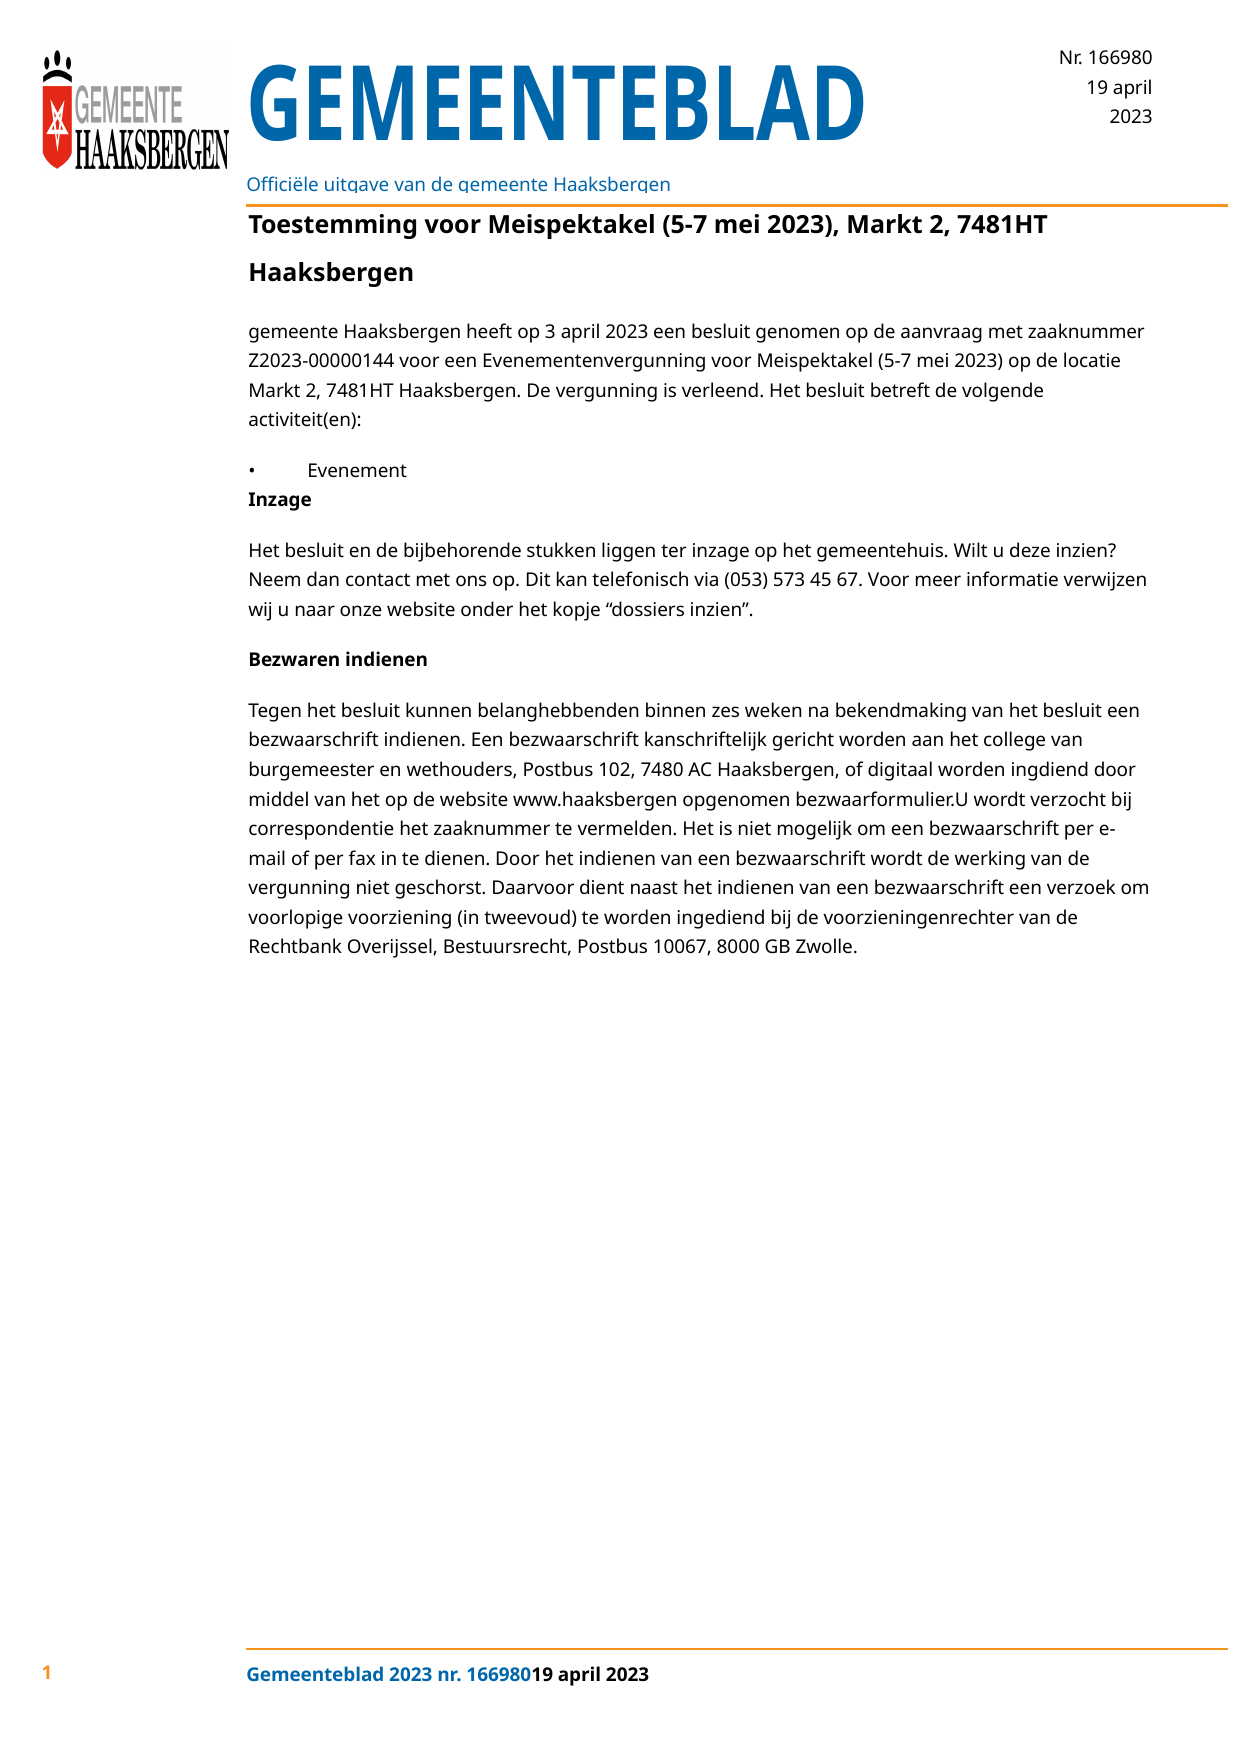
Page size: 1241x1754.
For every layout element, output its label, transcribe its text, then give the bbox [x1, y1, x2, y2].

text gemeente Haaksbergen heeft op 3 april 2023 een besluit genomen op de aanvraag met zaaknummer Z2023-00000144 voor een Evenementenvergunning voor Meispektakel (5-7 mei 2023) op de locatie Markt 2, 7481HT Haaksbergen. De vergunning is verleend. Het besluit betreft de volgende activiteit(en): [248, 318, 1152, 432]
text Bezwaren indienen [248, 647, 1152, 672]
text Inzage [248, 487, 1152, 512]
list Evenement [248, 457, 1152, 483]
picture [41, 47, 231, 172]
text Toestemming voor Meispektakel (5-7 mei 2023), Markt 2, 7481HT Haaksbergen [248, 207, 1152, 288]
text Het besluit en de bijbehorende stukken liggen ter inzage op het gemeentehuis. Wilt u deze inzien? Neem dan contact met ons op. Dit kan telefonisch via (053) 573 45 67. Voor meer informatie verwijzen wij u naar onze website onder het kopje “dossiers inzien”. [248, 537, 1152, 622]
text Tegen het besluit kunnen belanghebbenden binnen zes weken na bekendmaking van het besluit een bezwaarschrift indienen. Een bezwaarschrift kanschriftelijk gericht worden aan het college van burgemeester en wethouders, Postbus 102, 7480 AC Haaksbergen, of digitaal worden ingdiend door middel van het op de website www.haaksbergen opgenomen bezwaarformulier.U wordt verzocht bij correspondentie het zaaknummer te vermelden. Het is niet mogelijk om een bezwaarschrift per e-mail of per fax in te dienen. Door het indienen van een bezwaarschrift wordt de werking van de vergunning niet geschorst. Daarvoor dient naast het indienen van een bezwaarschrift een verzoek om voorlopige voorziening (in tweevoud) te worden ingediend bij de voorzieningenrechter van de Rechtbank Overijssel, Bestuursrecht, Postbus 10067, 8000 GB Zwolle. [248, 697, 1152, 959]
